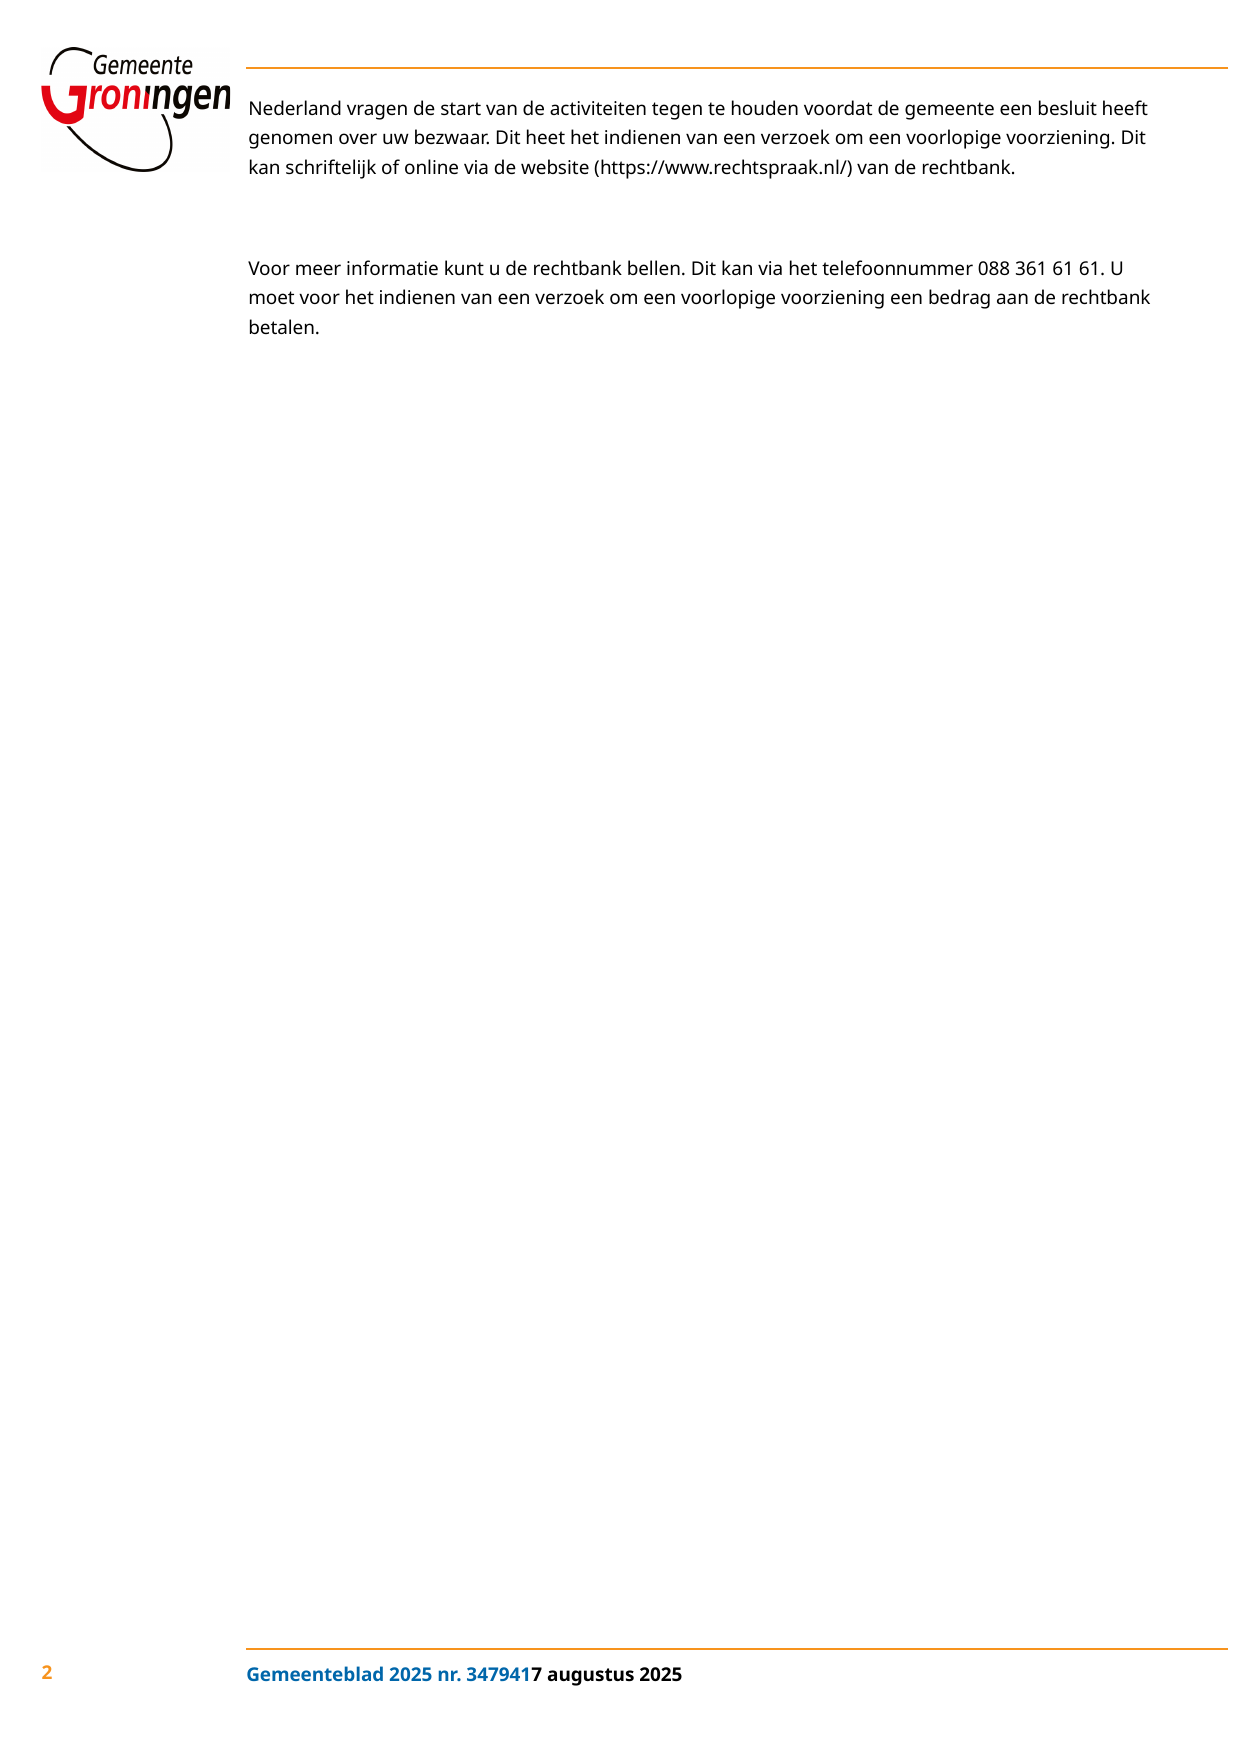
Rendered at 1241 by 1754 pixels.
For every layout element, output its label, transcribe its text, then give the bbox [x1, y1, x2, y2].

text Nederland vragen de start van de activiteiten tegen te houden voordat de gemeente een besluit heeft genomen over uw bezwaar. Dit heet het indienen van een verzoek om een voorlopige voorziening. Dit kan schriftelijk of online via de website (https://www.rechtspraak.nl/) van de rechtbank. [248, 95, 1152, 180]
picture [41, 47, 231, 172]
text Voor meer informatie kunt u de rechtbank bellen. Dit kan via het telefoonnummer 088 361 61 61. U moet voor het indienen van een verzoek om een voorlopige voorziening een bedrag aan de rechtbank betalen. [248, 255, 1152, 340]
